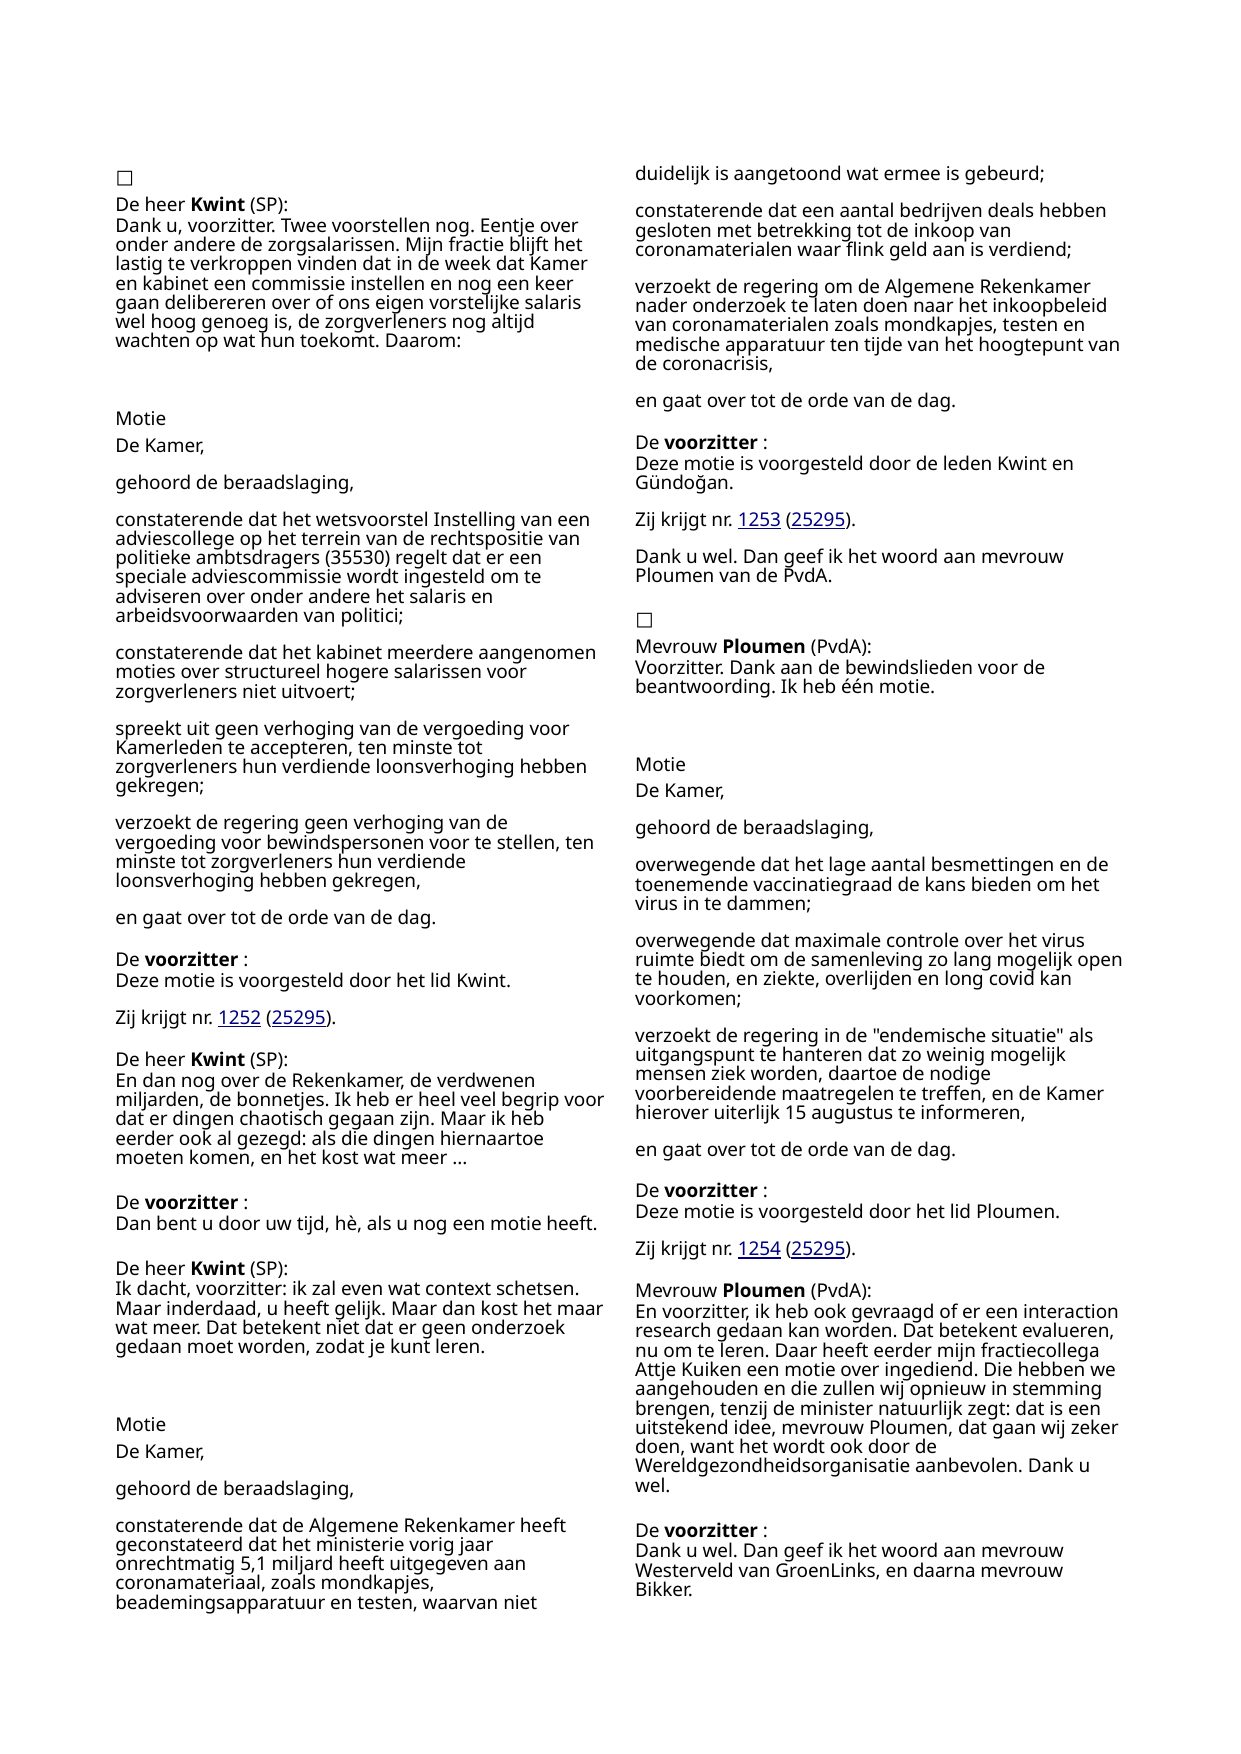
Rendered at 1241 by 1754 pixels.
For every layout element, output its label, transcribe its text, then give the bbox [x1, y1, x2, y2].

text De heer Kwint (SP): [115, 191, 605, 217]
text overwegende dat het lage aantal besmettingen en de toenemende vaccinatiegraad de kans bieden om het virus in te dammen; [635, 856, 1125, 914]
text gehoord de beraadslaging, [115, 474, 605, 493]
text Dan bent u door uw tijd, hè, als u nog een motie heeft. [115, 1214, 605, 1234]
text De Kamer, [115, 1443, 605, 1462]
text ⬜ [635, 607, 1125, 633]
text Dank u, voorzitter. Twee voorstellen nog. Eentje over onder andere de zorgsalarissen. Mijn fractie blijft het lastig te verkroppen vinden dat in de week dat Kamer en kabinet een commissie instellen en nog een keer gaan delibereren over of ons eigen vorstelijke salaris wel hoog genoeg is, de zorgverleners nog altijd wachten op wat hun toekomt. Daarom: [115, 217, 605, 352]
text gehoord de beraadslaging, [115, 1479, 605, 1499]
text De voorzitter : [115, 946, 605, 972]
text constaterende dat de Algemene Rekenkamer heeft geconstateerd dat het ministerie vorig jaar onrechtmatig 5,1 miljard heeft uitgegeven aan coronamateriaal, zoals mondkapjes, beademingsapparatuur en testen, waarvan niet [115, 1517, 605, 1613]
text De heer Kwint (SP): [115, 1255, 605, 1280]
text Voorzitter. Dank aan de bewindslieden voor de beantwoording. Ik heb één motie. [635, 659, 1125, 697]
text De heer Kwint (SP): [115, 1046, 605, 1072]
text Dank u wel. Dan geef ik het woord aan mevrouw Westerveld van GroenLinks, en daarna mevrouw Bikker. [635, 1542, 1125, 1600]
text constaterende dat het kabinet meerdere aangenomen moties over structureel hogere salarissen voor zorgverleners niet uitvoert; [115, 644, 605, 702]
text verzoekt de regering in de "endemische situatie" als uitgangspunt te hanteren dat zo weinig mogelijk mensen ziek worden, daartoe de nodige voorbereidende maatregelen te treffen, en de Kamer hierover uiterlijk 15 augustus te informeren, [635, 1027, 1125, 1123]
text constaterende dat een aantal bedrijven deals hebben gesloten met betrekking tot de inkoop van coronamaterialen waar flink geld aan is verdiend; [635, 202, 1125, 260]
text gehoord de beraadslaging, [635, 819, 1125, 839]
text Motie [115, 1411, 605, 1437]
text Ik dacht, voorzitter: ik zal even wat context schetsen. Maar inderdaad, u heeft gelijk. Maar dan kost het maar wat meer. Dat betekent niet dat er geen onderzoek gedaan moet worden, zodat je kunt leren. [115, 1280, 605, 1357]
text Deze motie is voorgesteld door het lid Kwint. [115, 972, 605, 991]
text De voorzitter : [635, 1178, 1125, 1203]
text De Kamer, [635, 782, 1125, 802]
text en gaat over tot de orde van de dag. [115, 909, 605, 928]
text De voorzitter : [635, 429, 1125, 454]
text Motie [635, 751, 1125, 776]
text Dank u wel. Dan geef ik het woord aan mevrouw Ploumen van de PvdA. [635, 548, 1125, 586]
text Zij krijgt nr. 1254 (25295). [635, 1240, 1125, 1260]
text Mevrouw Ploumen (PvdA): [635, 1277, 1125, 1303]
text constaterende dat het wetsvoorstel Instelling van een adviescollege op het terrein van de rechtspositie van politieke ambtsdragers (35530) regelt dat er een speciale adviescommissie wordt ingesteld om te adviseren over onder andere het salaris en arbeidsvoorwaarden van politici; [115, 511, 605, 626]
text De voorzitter : [115, 1189, 605, 1214]
text En dan nog over de Rekenkamer, de verdwenen miljarden, de bonnetjes. Ik heb er heel veel begrip voor dat er dingen chaotisch gegaan zijn. Maar ik heb eerder ook al gezegd: als die dingen hiernaartoe moeten komen, en het kost wat meer ... [115, 1072, 605, 1168]
text verzoekt de regering geen verhoging van de vergoeding voor bewindspersonen voor te stellen, ten minste tot zorgverleners hun verdiende loonsverhoging hebben gekregen, [115, 814, 605, 891]
text De voorzitter : [635, 1517, 1125, 1542]
text spreekt uit geen verhoging van de vergoeding voor Kamerleden te accepteren, ten minste tot zorgverleners hun verdiende loonsverhoging hebben gekregen; [115, 719, 605, 797]
text ⬜ [115, 165, 605, 191]
text Mevrouw Ploumen (PvdA): [635, 633, 1125, 659]
text en gaat over tot de orde van de dag. [635, 1141, 1125, 1160]
text Deze motie is voorgesteld door de leden Kwint en Gündoğan. [635, 454, 1125, 493]
text overwegende dat maximale controle over het virus ruimte biedt om de samenleving zo lang mogelijk open te houden, en ziekte, overlijden en long covid kan voorkomen; [635, 932, 1125, 1009]
text duidelijk is aangetoond wat ermee is gebeurd; [635, 165, 1125, 184]
text verzoekt de regering om de Algemene Rekenkamer nader onderzoek te laten doen naar het inkoopbeleid van coronamaterialen zoals mondkapjes, testen en medische apparatuur ten tijde van het hoogtepunt van de coronacrisis, [635, 278, 1125, 374]
text Zij krijgt nr. 1253 (25295). [635, 511, 1125, 530]
text Motie [115, 405, 605, 431]
text Zij krijgt nr. 1252 (25295). [115, 1009, 605, 1028]
text Deze motie is voorgesteld door het lid Ploumen. [635, 1203, 1125, 1223]
text en gaat over tot de orde van de dag. [635, 392, 1125, 411]
text En voorzitter, ik heb ook gevraagd of er een interaction research gedaan kan worden. Dat betekent evalueren, nu om te leren. Daar heeft eerder mijn fractiecollega Attje Kuiken een motie over ingediend. Die hebben we aangehouden en die zullen wij opnieuw in stemming brengen, tenzij de minister natuurlijk zegt: dat is een uitstekend idee, mevrouw Ploumen, dat gaan wij zeker doen, want het wordt ook door de Wereldgezondheidsorganisatie aanbevolen. Dank u wel. [635, 1303, 1125, 1496]
text De Kamer, [115, 437, 605, 456]
